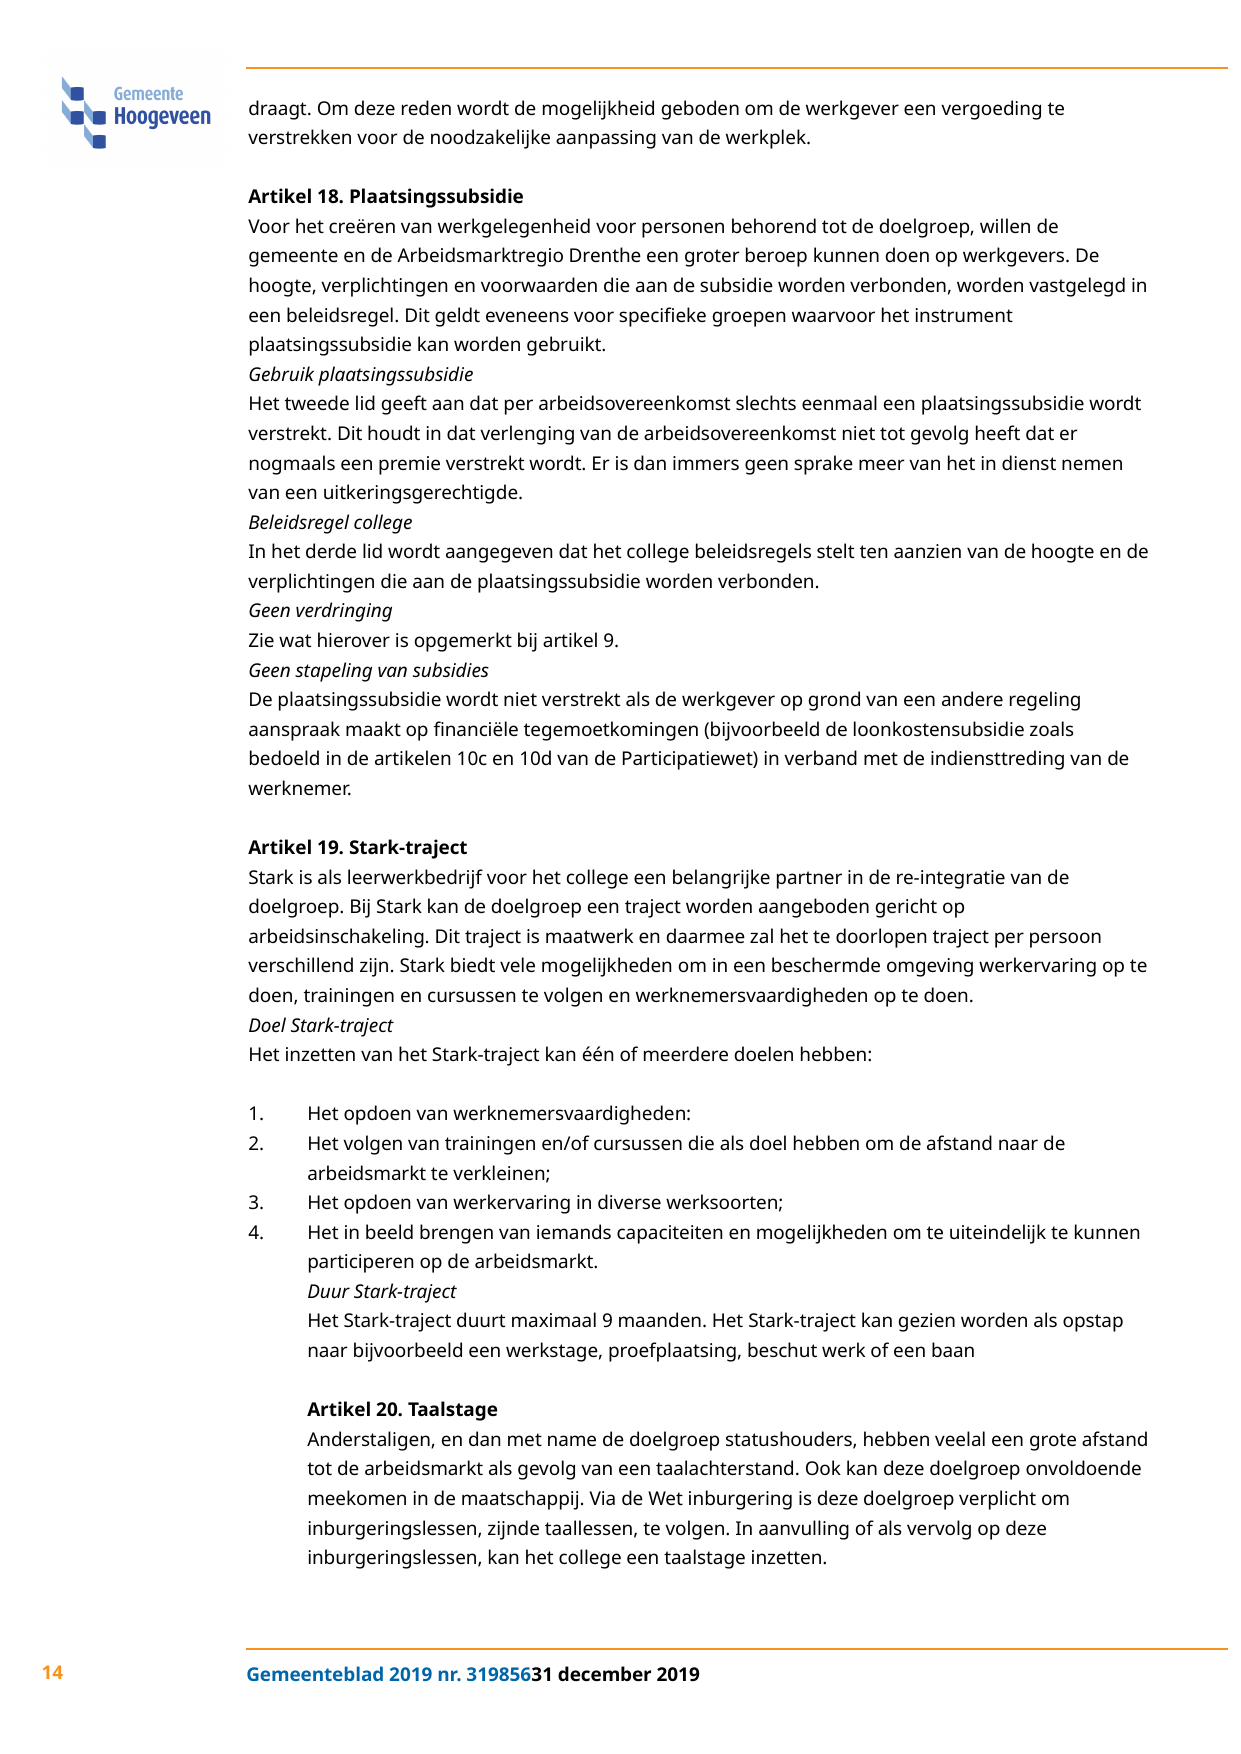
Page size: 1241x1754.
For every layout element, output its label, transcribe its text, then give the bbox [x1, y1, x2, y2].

list Het opdoen van werkervaring in diverse werksoorten; [248, 1189, 1152, 1215]
text Zie wat hierover is opgemerkt bij artikel 9. [248, 627, 1152, 653]
text Artikel 19. Stark-traject [248, 834, 1152, 860]
list Anderstaligen, en dan met name de doelgroep statushouders, hebben veelal een grote afstand tot de arbeidsmarkt als gevolg van een taalachterstand. Ook kan deze doelgroep onvoldoende meekomen in de maatschappij. Via de Wet inburgering is deze doelgroep verplicht om inburgeringslessen, zijnde taallessen, te volgen. In aanvulling of als vervolg op deze inburgeringslessen, kan het college een taalstage inzetten. [248, 1426, 1152, 1570]
text Het inzetten van het Stark-traject kan één of meerdere doelen hebben: [248, 1041, 1152, 1067]
list Duur Stark-traject [248, 1278, 1152, 1304]
text Doel Stark-traject [248, 1012, 1152, 1038]
list Het in beeld brengen van iemands capaciteiten en mogelijkheden om te uiteindelijk te kunnen participeren op de arbeidsmarkt. [248, 1219, 1152, 1274]
text Voor het creëren van werkgelegenheid voor personen behorend tot de doelgroep, willen de gemeente en de Arbeidsmarktregio Drenthe een groter beroep kunnen doen op werkgevers. De hoogte, verplichtingen en voorwaarden die aan de subsidie worden verbonden, worden vastgelegd in een beleidsregel. Dit geldt eveneens voor specifieke groepen waarvoor het instrument plaatsingssubsidie kan worden gebruikt. [248, 213, 1152, 357]
text Geen stapeling van subsidies [248, 657, 1152, 683]
text Gebruik plaatsingssubsidie [248, 361, 1152, 387]
text draagt. Om deze reden wordt de mogelijkheid geboden om de werkgever een vergoeding te verstrekken voor de noodzakelijke aanpassing van de werkplek. [248, 95, 1152, 150]
text De plaatsingssubsidie wordt niet verstrekt als de werkgever op grond van een andere regeling aanspraak maakt op financiële tegemoetkomingen (bijvoorbeeld de loonkostensubsidie zoals bedoeld in de artikelen 10c en 10d van de Participatiewet) in verband met de indiensttreding van de werknemer. [248, 686, 1152, 801]
list Artikel 20. Taalstage [248, 1396, 1152, 1422]
picture [41, 47, 231, 172]
text Beleidsregel college [248, 509, 1152, 535]
text Geen verdringing [248, 598, 1152, 623]
list Het opdoen van werknemersvaardigheden: [248, 1101, 1152, 1126]
list Het Stark-traject duurt maximaal 9 maanden. Het Stark-traject kan gezien worden als opstap naar bijvoorbeeld een werkstage, proefplaatsing, beschut werk of een baan [248, 1308, 1152, 1363]
text Artikel 18. Plaatsingssubsidie [248, 183, 1152, 209]
list Het volgen van trainingen en/of cursussen die als doel hebben om de afstand naar de arbeidsmarkt te verkleinen; [248, 1130, 1152, 1186]
text In het derde lid wordt aangegeven dat het college beleidsregels stelt ten aanzien van de hoogte en de verplichtingen die aan de plaatsingssubsidie worden verbonden. [248, 538, 1152, 594]
text Het tweede lid geeft aan dat per arbeidsovereenkomst slechts eenmaal een plaatsingssubsidie wordt verstrekt. Dit houdt in dat verlenging van de arbeidsovereenkomst niet tot gevolg heeft dat er nogmaals een premie verstrekt wordt. Er is dan immers geen sprake meer van het in dienst nemen van een uitkeringsgerechtigde. [248, 391, 1152, 505]
text Stark is als leerwerkbedrijf voor het college een belangrijke partner in de re-integratie van de doelgroep. Bij Stark kan de doelgroep een traject worden aangeboden gericht op arbeidsinschakeling. Dit traject is maatwerk en daarmee zal het te doorlopen traject per persoon verschillend zijn. Stark biedt vele mogelijkheden om in een beschermde omgeving werkervaring op te doen, trainingen en cursussen te volgen en werknemersvaardigheden op te doen. [248, 864, 1152, 1008]
